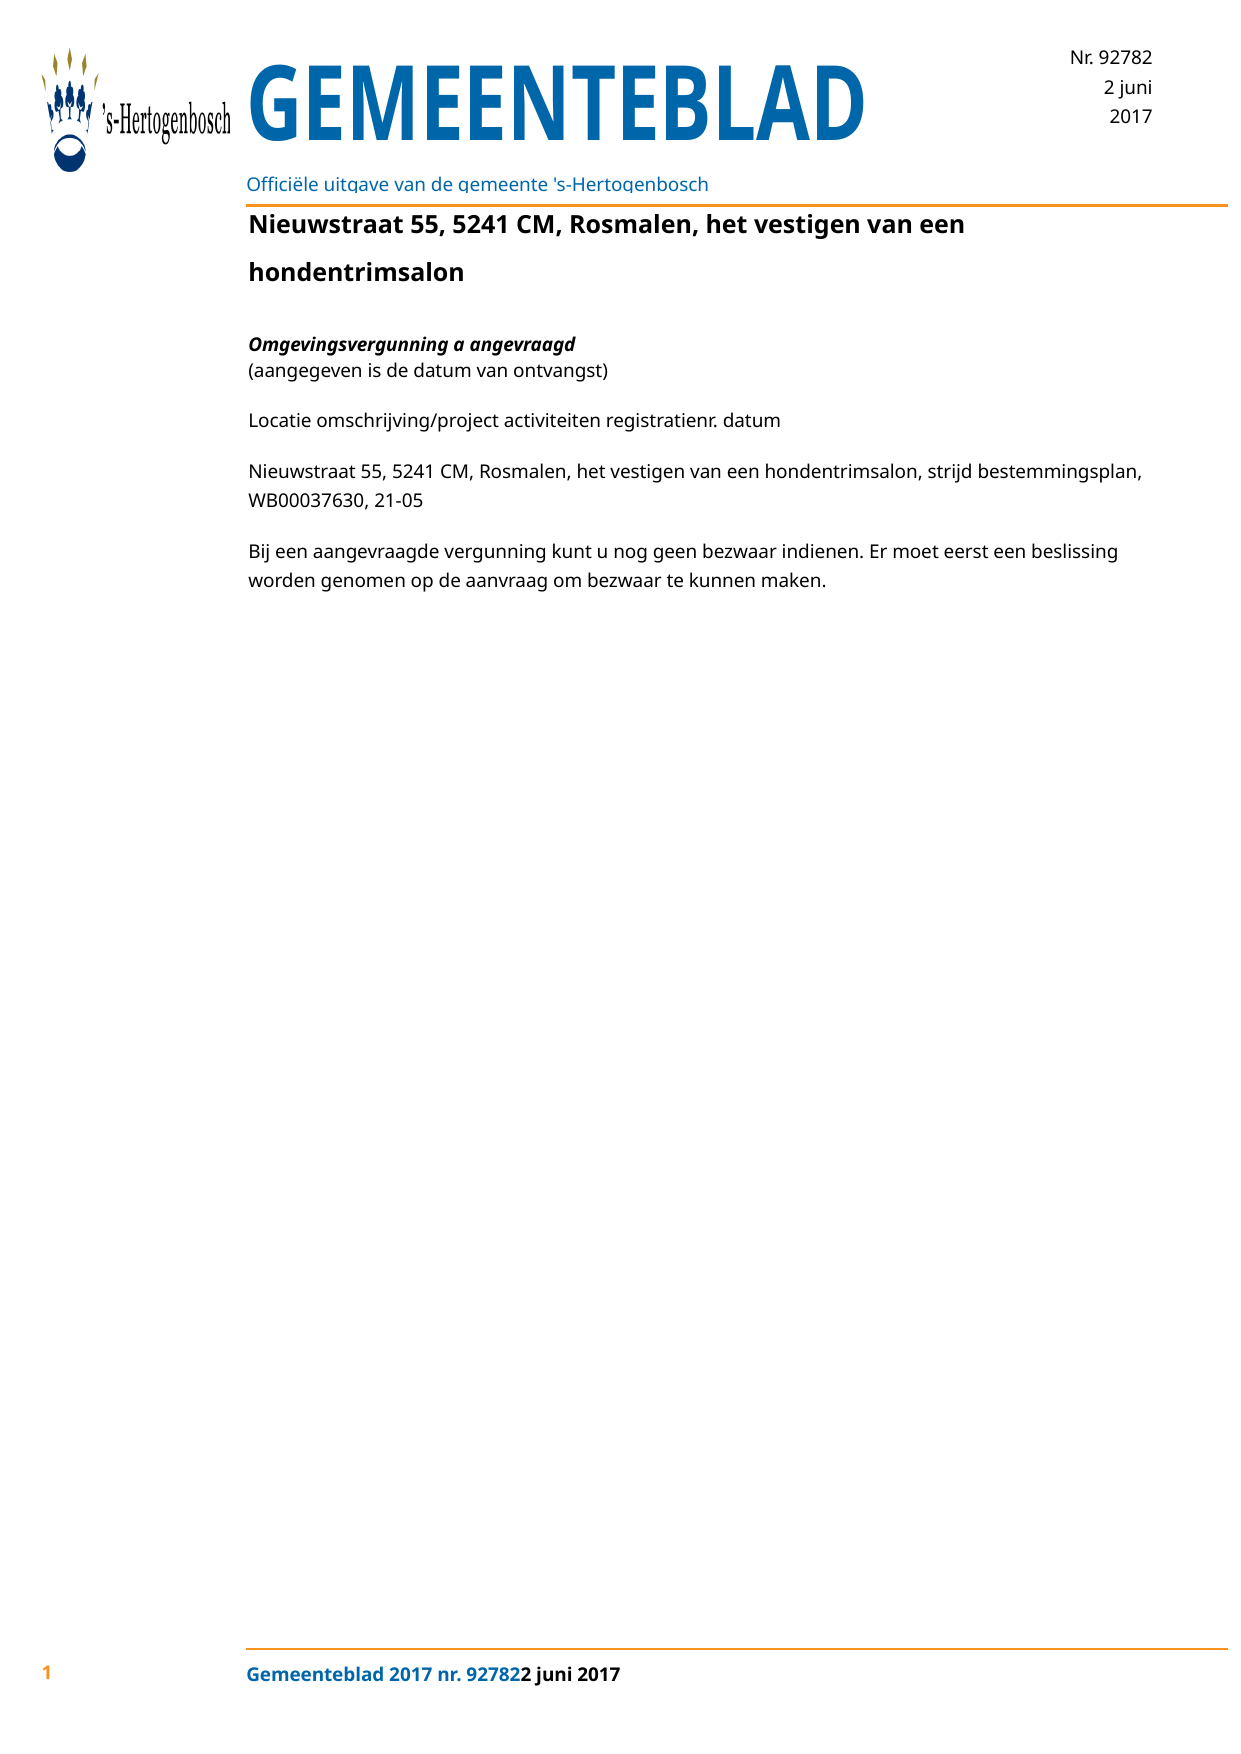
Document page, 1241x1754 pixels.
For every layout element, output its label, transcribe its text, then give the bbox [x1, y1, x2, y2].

text (aangegeven is de datum van ontvangst) [248, 357, 1152, 383]
text Bij een aangevraagde vergunning kunt u nog geen bezwaar indienen. Er moet eerst een beslissing worden genomen op de aanvraag om bezwaar te kunnen maken. [248, 538, 1152, 593]
text Locatie omschrijving/project activiteiten registratienr. datum [248, 408, 1152, 433]
text Omgevingsvergunning a angevraagd [248, 331, 1152, 357]
picture [41, 47, 231, 172]
text Nieuwstraat 55, 5241 CM, Rosmalen, het vestigen van een hondentrimsalon [248, 207, 1152, 288]
text Nieuwstraat 55, 5241 CM, Rosmalen, het vestigen van een hondentrimsalon, strijd bestemmingsplan, WB00037630, 21-05 [248, 458, 1152, 513]
